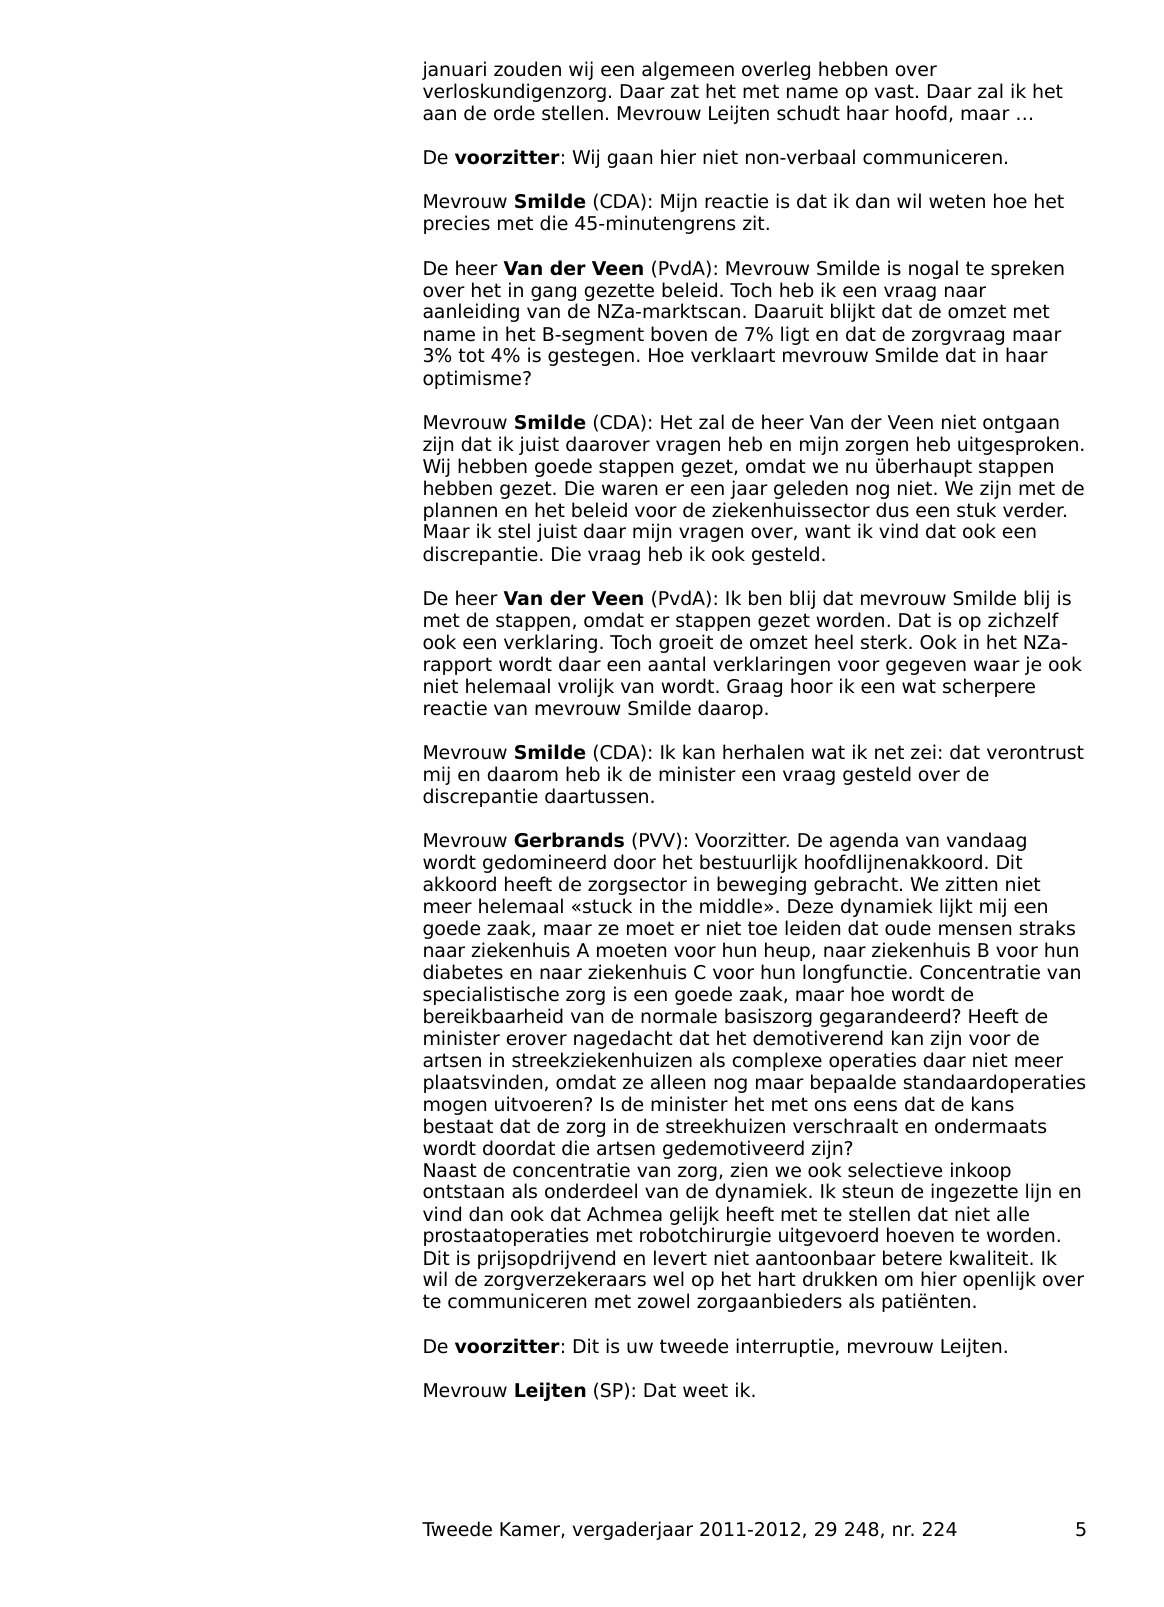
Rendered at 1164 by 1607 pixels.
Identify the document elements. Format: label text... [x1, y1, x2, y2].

text Naast de concentratie van zorg, zien we ook selectieve inkoop ontstaan als onderdeel van de dynamiek. Ik steun de ingezette lijn en vind dan ook dat Achmea gelijk heeft met te stellen dat niet alle prostaatoperaties met robotchirurgie uitgevoerd hoeven te worden. Dit is prijsopdrijvend en levert niet aantoonbaar betere kwaliteit. Ik wil de zorgverzekeraars wel op het hart drukken om hier openlijk over te communiceren met zowel zorgaanbieders als patiënten. [422, 1159, 1087, 1313]
text Mevrouw Smilde (CDA): Ik kan herhalen wat ik net zei: dat verontrust mij en daarom heb ik de minister een vraag gesteld over de discrepantie daartussen. [422, 742, 1087, 808]
text Mevrouw Leijten (SP): Dat weet ik. [422, 1380, 1087, 1402]
text Mevrouw Smilde (CDA): Het zal de heer Van der Veen niet ontgaan zijn dat ik juist daarover vragen heb en mijn zorgen heb uitgesproken. Wij hebben goede stappen gezet, omdat we nu überhaupt stappen hebben gezet. Die waren er een jaar geleden nog niet. We zijn met de plannen en het beleid voor de ziekenhuissector dus een stuk verder. Maar ik stel juist daar mijn vragen over, want ik vind dat ook een discrepantie. Die vraag heb ik ook gesteld. [422, 412, 1087, 565]
text Mevrouw Gerbrands (PVV): Voorzitter. De agenda van vandaag wordt gedomineerd door het bestuurlijk hoofdlijnenakkoord. Dit akkoord heeft de zorgsector in beweging gebracht. We zitten niet meer helemaal «stuck in the middle». Deze dynamiek lijkt mij een goede zaak, maar ze moet er niet toe leiden dat oude mensen straks naar ziekenhuis A moeten voor hun heup, naar ziekenhuis B voor hun diabetes en naar ziekenhuis C voor hun longfunctie. Concentratie van specialistische zorg is een goede zaak, maar hoe wordt de bereikbaarheid van de normale basiszorg gegarandeerd? Heeft de minister erover nagedacht dat het demotiverend kan zijn voor de artsen in streekziekenhuizen als complexe operaties daar niet meer plaatsvinden, omdat ze alleen nog maar bepaalde standaardoperaties mogen uitvoeren? Is de minister het met ons eens dat de kans bestaat dat de zorg in de streekhuizen verschraalt en ondermaats wordt doordat die artsen gedemotiveerd zijn? [422, 830, 1087, 1159]
text januari zouden wij een algemeen overleg hebben over verloskundigenzorg. Daar zat het met name op vast. Daar zal ik het aan de orde stellen. Mevrouw Leijten schudt haar hoofd, maar … [422, 59, 1087, 125]
text De heer Van der Veen (PvdA): Mevrouw Smilde is nogal te spreken over het in gang gezette beleid. Toch heb ik een vraag naar aanleiding van de NZa-marktscan. Daaruit blijkt dat de omzet met name in het B-segment boven de 7% ligt en dat de zorgvraag maar 3% tot 4% is gestegen. Hoe verklaart mevrouw Smilde dat in haar optimisme? [422, 257, 1087, 389]
text Mevrouw Smilde (CDA): Mijn reactie is dat ik dan wil weten hoe het precies met die 45-minutengrens zit. [422, 191, 1087, 235]
text De voorzitter: Dit is uw tweede interruptie, mevrouw Leijten. [422, 1336, 1087, 1357]
text De heer Van der Veen (PvdA): Ik ben blij dat mevrouw Smilde blij is met de stappen, omdat er stappen gezet worden. Dat is op zichzelf ook een verklaring. Toch groeit de omzet heel sterk. Ook in het NZa-rapport wordt daar een aantal verklaringen voor gegeven waar je ook niet helemaal vrolijk van wordt. Graag hoor ik een wat scherpere reactie van mevrouw Smilde daarop. [422, 588, 1087, 719]
text De voorzitter: Wij gaan hier niet non-verbaal communiceren. [422, 147, 1087, 169]
